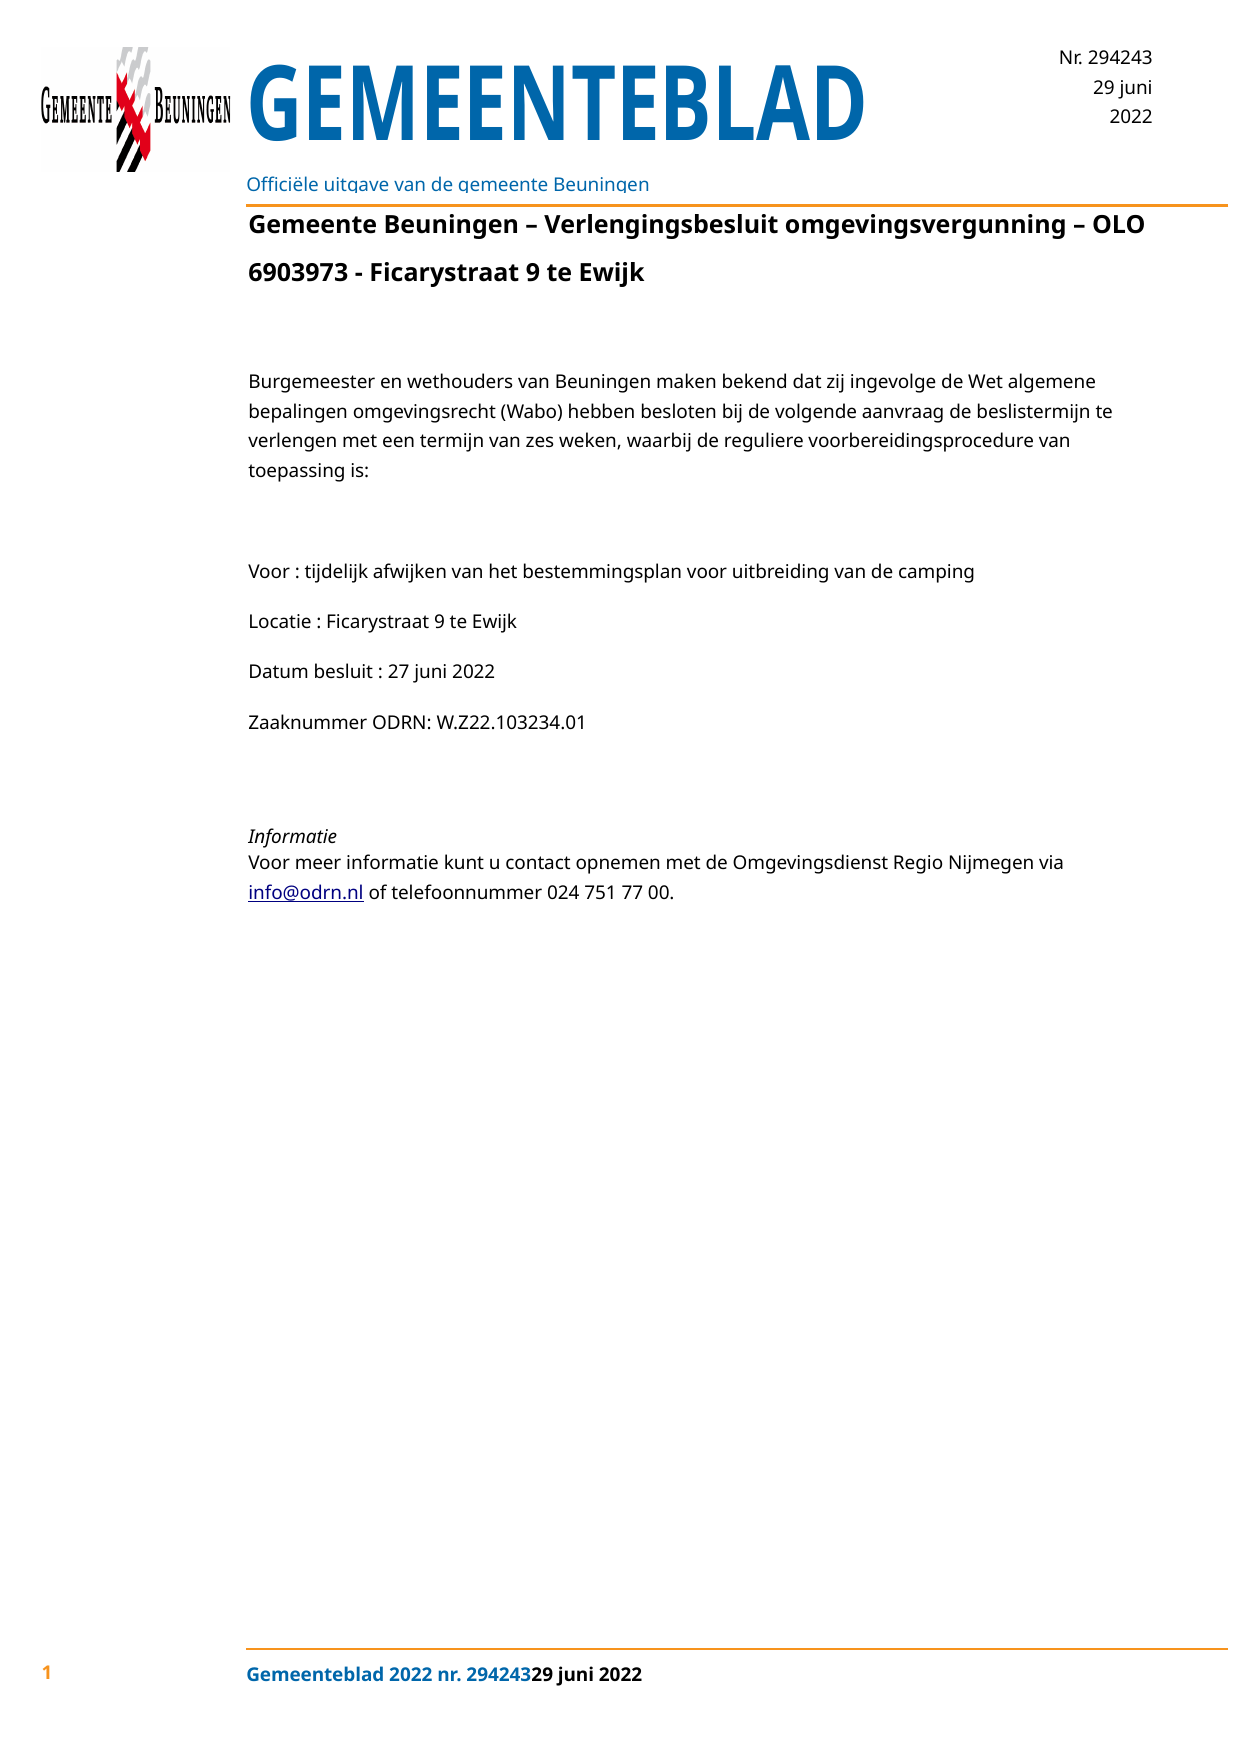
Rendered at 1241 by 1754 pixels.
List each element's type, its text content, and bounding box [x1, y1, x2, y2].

text Datum besluit : 27 juni 2022 [248, 659, 1152, 684]
text Voor : tijdelijk afwijken van het bestemmingsplan voor uitbreiding van de camping [248, 558, 1152, 584]
text Gemeente Beuningen – Verlengingsbesluit omgevingsvergunning – OLO 6903973 - Ficarystraat 9 te Ewijk [248, 207, 1152, 288]
text Voor meer informatie kunt u contact opnemen met de Omgevingsdienst Regio Nijmegen via info@odrn.nl of telefoonnummer 024 751 77 00. [248, 849, 1152, 904]
picture [41, 47, 231, 172]
text Burgemeester en wethouders van Beuningen maken bekend dat zij ingevolge de Wet algemene bepalingen omgevingsrecht (Wabo) hebben besloten bij de volgende aanvraag de beslistermijn te verlengen met een termijn van zes weken, waarbij de reguliere voorbereidingsprocedure van toepassing is: [248, 368, 1152, 483]
text Locatie : Ficarystraat 9 te Ewijk [248, 608, 1152, 634]
text Informatie [248, 823, 1152, 849]
text Zaaknummer ODRN: W.Z22.103234.01 [248, 709, 1152, 735]
